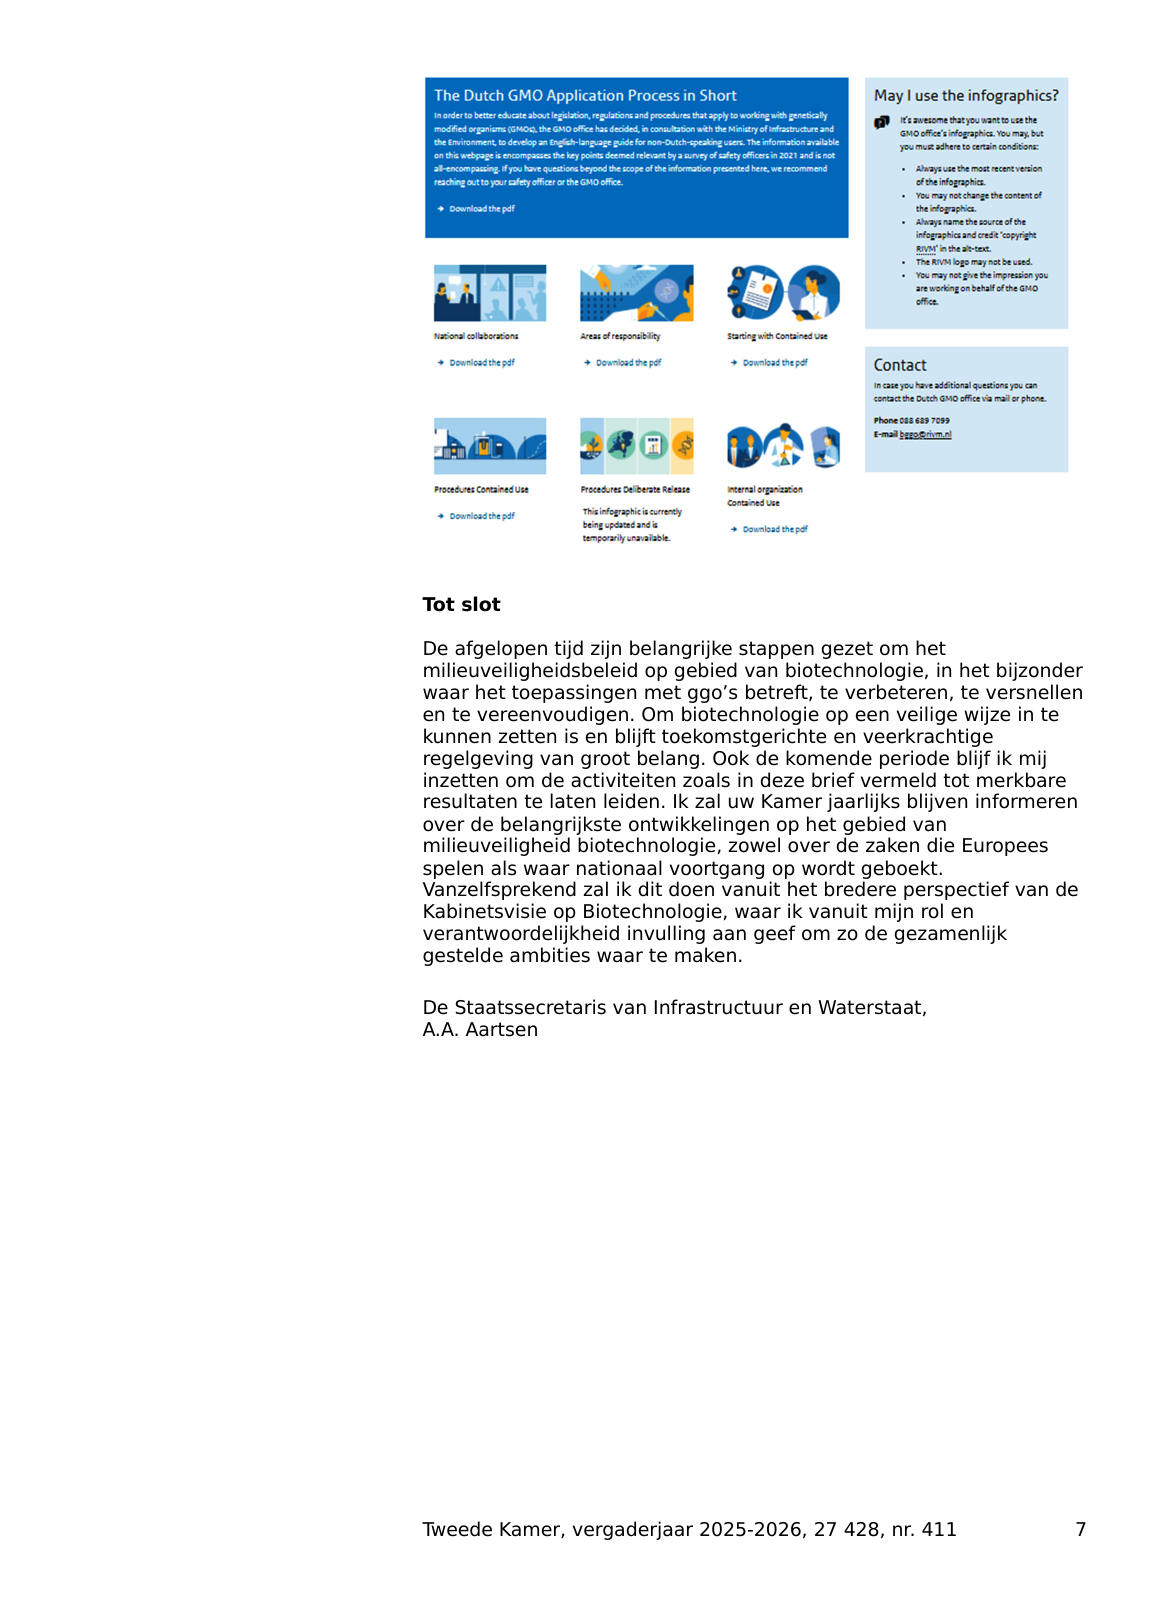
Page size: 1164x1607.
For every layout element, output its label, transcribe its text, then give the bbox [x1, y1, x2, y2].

subtitle Tot slot [422, 593, 1087, 615]
text De afgelopen tijd zijn belangrijke stappen gezet om het milieuveiligheidsbeleid op gebied van biotechnologie, in het bijzonder waar het toepassingen met ggo’s betreft, te verbeteren, te versnellen en te vereenvoudigen. Om biotechnologie op een veilige wijze in te kunnen zetten is en blijft toekomstgerichte en veerkrachtige regelgeving van groot belang. Ook de komende periode blijf ik mij inzetten om de activiteiten zoals in deze brief vermeld tot merkbare resultaten te laten leiden. Ik zal uw Kamer jaarlijks blijven informeren over de belangrijkste ontwikkelingen op het gebied van milieuveiligheid biotechnologie, zowel over de zaken die Europees spelen als waar nationaal voortgang op wordt geboekt. Vanzelfsprekend zal ik dit doen vanuit het bredere perspectief van de Kabinetsvisie op Biotechnologie, waar ik vanuit mijn rol en verantwoordelijkheid invulling aan geef om zo de gezamenlijk gestelde ambities waar te maken. [422, 638, 1087, 967]
picture [422, 59, 1072, 550]
text De Staatssecretaris van Infrastructuur en Waterstaat, A.A. Aartsen [422, 997, 1087, 1041]
